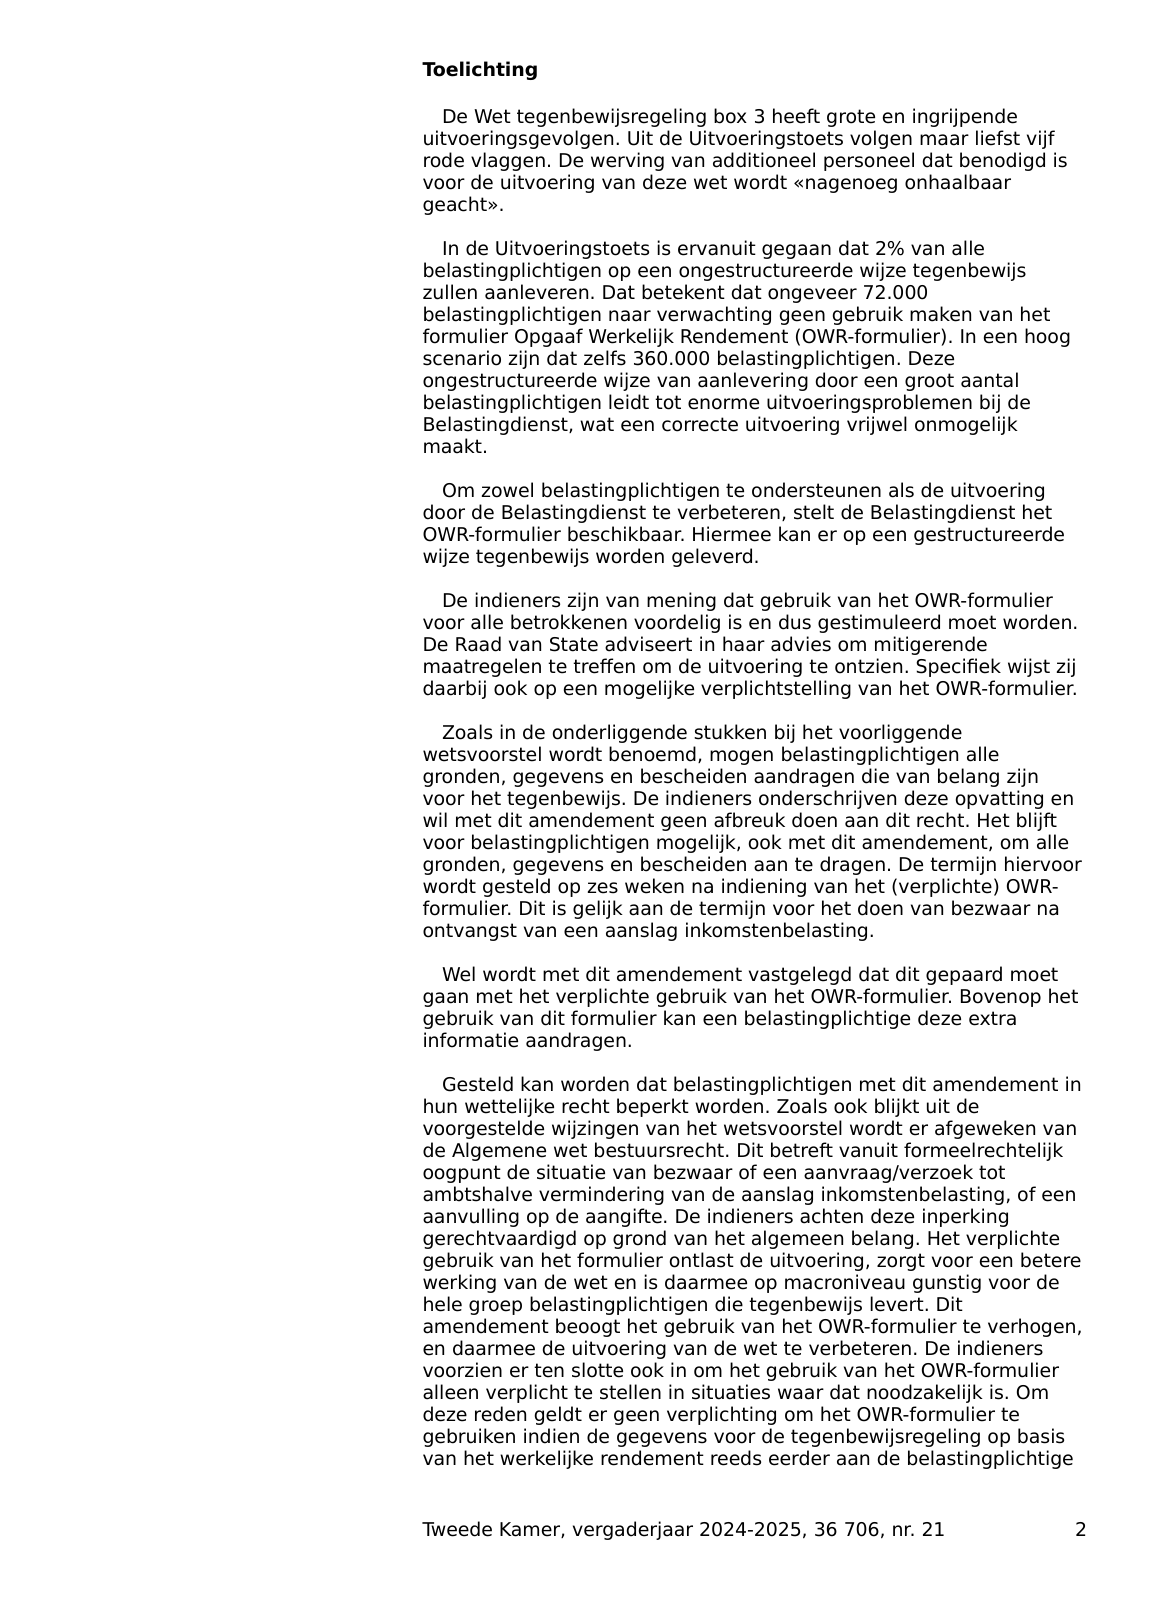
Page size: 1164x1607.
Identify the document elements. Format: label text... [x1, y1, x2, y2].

subtitle Toelichting [422, 59, 1087, 81]
text De indieners zijn van mening dat gebruik van het OWR-formulier voor alle betrokkenen voordelig is en dus gestimuleerd moet worden. De Raad van State adviseert in haar advies om mitigerende maatregelen te treffen om de uitvoering te ontzien. Specifiek wijst zij daarbij ook op een mogelijke verplichtstelling van het OWR-formulier. [422, 590, 1087, 700]
text De Wet tegenbewijsregeling box 3 heeft grote en ingrijpende uitvoeringsgevolgen. Uit de Uitvoeringstoets volgen maar liefst vijf rode vlaggen. De werving van additioneel personeel dat benodigd is voor de uitvoering van deze wet wordt «nagenoeg onhaalbaar geacht». [422, 106, 1087, 216]
text Wel wordt met dit amendement vastgelegd dat dit gepaard moet gaan met het verplichte gebruik van het OWR-formulier. Bovenop het gebruik van dit formulier kan een belastingplichtige deze extra informatie aandragen. [422, 964, 1087, 1052]
text Om zowel belastingplichtigen te ondersteunen als de uitvoering door de Belastingdienst te verbeteren, stelt de Belastingdienst het OWR-formulier beschikbaar. Hiermee kan er op een gestructureerde wijze tegenbewijs worden geleverd. [422, 480, 1087, 568]
text Gesteld kan worden dat belastingplichtigen met dit amendement in hun wettelijke recht beperkt worden. Zoals ook blijkt uit de voorgestelde wijzingen van het wetsvoorstel wordt er afgeweken van de Algemene wet bestuursrecht. Dit betreft vanuit formeelrechtelijk oogpunt de situatie van bezwaar of een aanvraag/verzoek tot ambtshalve vermindering van de aanslag inkomstenbelasting, of een aanvulling op de aangifte. De indieners achten deze inperking gerechtvaardigd op grond van het algemeen belang. Het verplichte gebruik van het formulier ontlast de uitvoering, zorgt voor een betere werking van de wet en is daarmee op macroniveau gunstig voor de hele groep belastingplichtigen die tegenbewijs levert. Dit amendement beoogt het gebruik van het OWR-formulier te verhogen, en daarmee de uitvoering van de wet te verbeteren. De indieners voorzien er ten slotte ook in om het gebruik van het OWR-formulier alleen verplicht te stellen in situaties waar dat noodzakelijk is. Om deze reden geldt er geen verplichting om het OWR-formulier te gebruiken indien de gegevens voor de tegenbewijsregeling op basis van het werkelijke rendement reeds eerder aan de belastingplichtige [422, 1074, 1087, 1470]
text In de Uitvoeringstoets is ervanuit gegaan dat 2% van alle belastingplichtigen op een ongestructureerde wijze tegenbewijs zullen aanleveren. Dat betekent dat ongeveer 72.000 belastingplichtigen naar verwachting geen gebruik maken van het formulier Opgaaf Werkelijk Rendement (OWR-formulier). In een hoog scenario zijn dat zelfs 360.000 belastingplichtigen. Deze ongestructureerde wijze van aanlevering door een groot aantal belastingplichtigen leidt tot enorme uitvoeringsproblemen bij de Belastingdienst, wat een correcte uitvoering vrijwel onmogelijk maakt. [422, 238, 1087, 458]
text Zoals in de onderliggende stukken bij het voorliggende wetsvoorstel wordt benoemd, mogen belastingplichtigen alle gronden, gegevens en bescheiden aandragen die van belang zijn voor het tegenbewijs. De indieners onderschrijven deze opvatting en wil met dit amendement geen afbreuk doen aan dit recht. Het blijft voor belastingplichtigen mogelijk, ook met dit amendement, om alle gronden, gegevens en bescheiden aan te dragen. De termijn hiervoor wordt gesteld op zes weken na indiening van het (verplichte) OWR-formulier. Dit is gelijk aan de termijn voor het doen van bezwaar na ontvangst van een aanslag inkomstenbelasting. [422, 722, 1087, 942]
